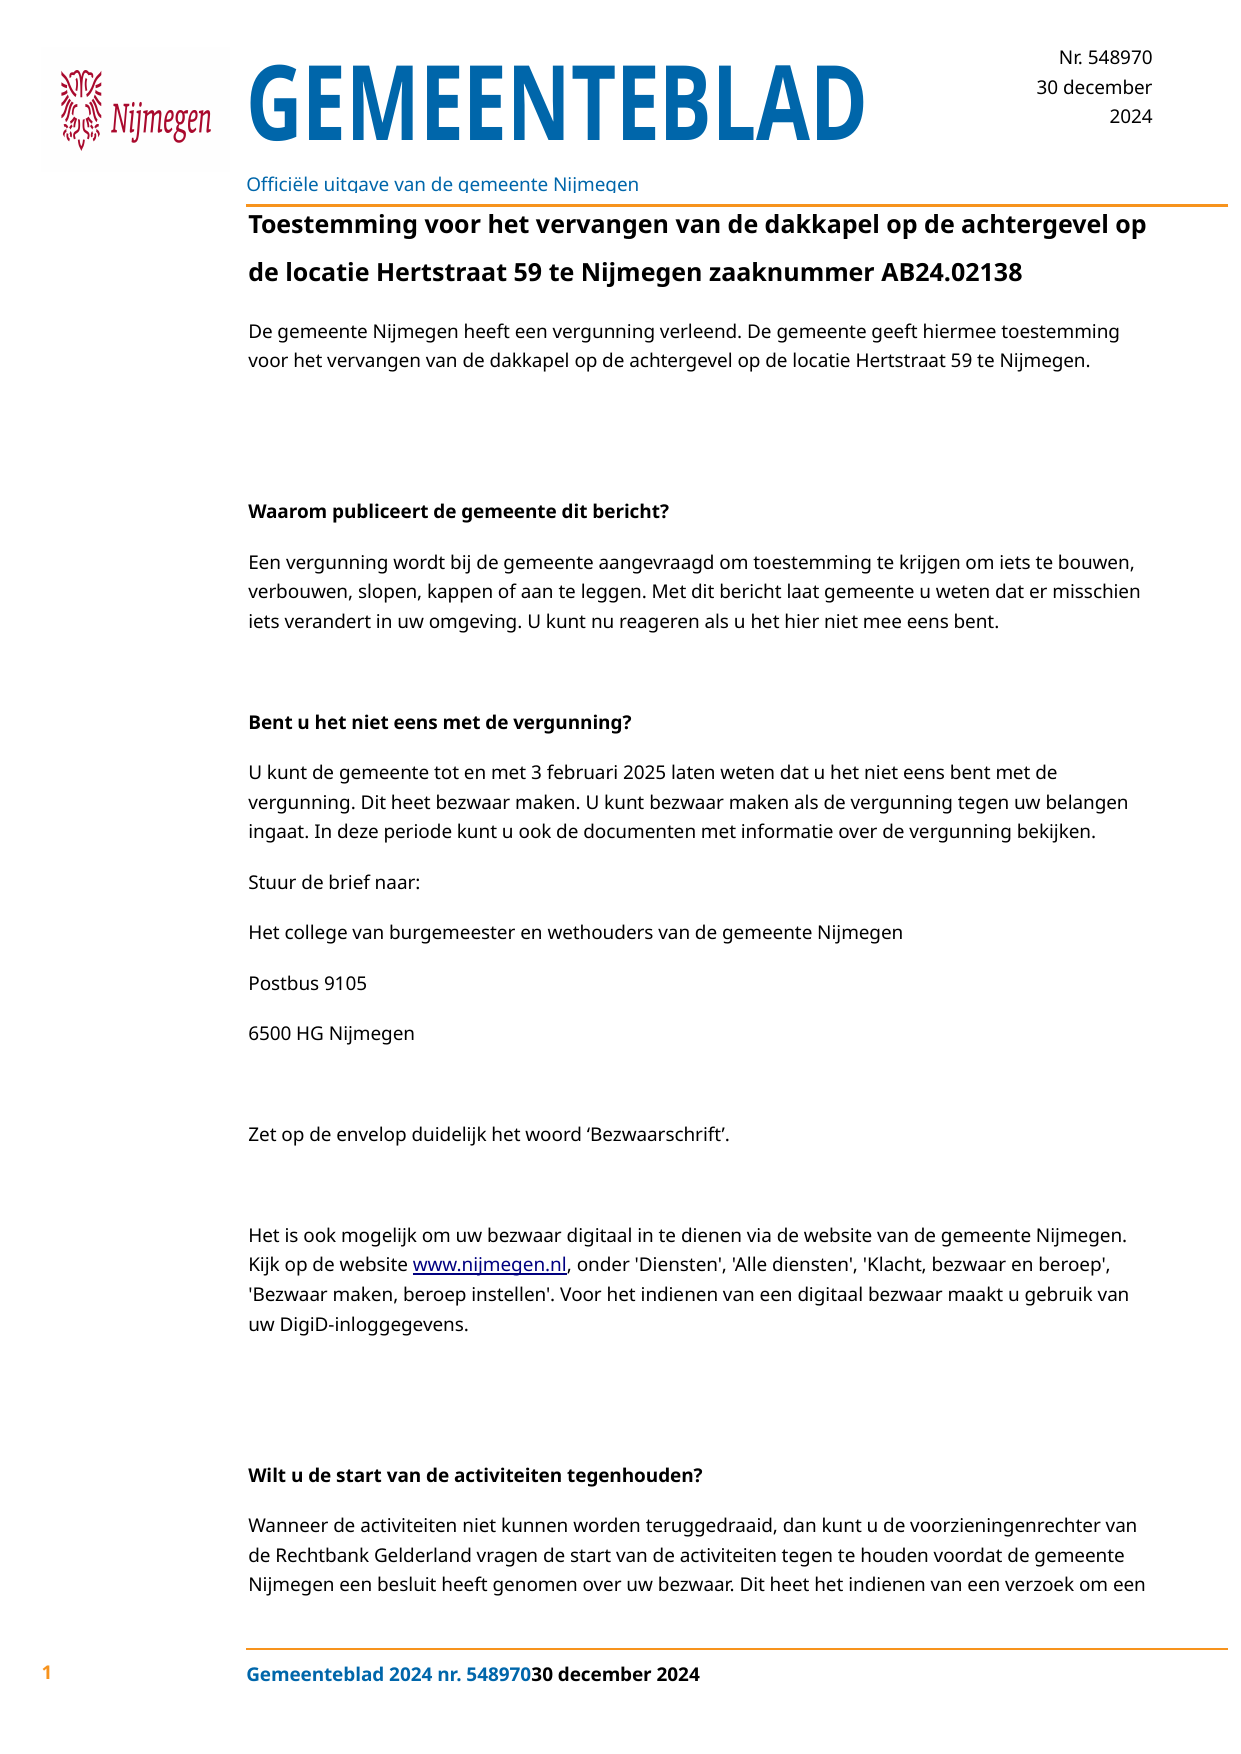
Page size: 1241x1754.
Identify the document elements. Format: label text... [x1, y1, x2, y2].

text Waarom publiceert de gemeente dit bericht? [248, 499, 1152, 524]
text Toestemming voor het vervangen van de dakkapel op de achtergevel op de locatie Hertstraat 59 te Nijmegen zaaknummer AB24.02138 [248, 207, 1152, 288]
text Wilt u de start van de activiteiten tegenhouden? [248, 1462, 1152, 1488]
text Bent u het niet eens met de vergunning? [248, 709, 1152, 735]
text Een vergunning wordt bij de gemeente aangevraagd om toestemming te krijgen om iets te bouwen, verbouwen, slopen, kappen of aan te leggen. Met dit bericht laat gemeente u weten dat er misschien iets verandert in uw omgeving. U kunt nu reageren als u het hier niet mee eens bent. [248, 549, 1152, 634]
text U kunt de gemeente tot en met 3 februari 2025 laten weten dat u het niet eens bent met de vergunning. Dit heet bezwaar maken. U kunt bezwaar maken als de vergunning tegen uw belangen ingaat. In deze periode kunt u ook de documenten met informatie over de vergunning bekijken. [248, 759, 1152, 844]
text Het is ook mogelijk om uw bezwaar digitaal in te dienen via de website van de gemeente Nijmegen. Kijk op de website www.nijmegen.nl, onder 'Diensten', 'Alle diensten', 'Klacht, bezwaar en beroep', 'Bezwaar maken, beroep instellen'. Voor het indienen van een digitaal bezwaar maakt u gebruik van uw DigiD-inloggegevens. [248, 1222, 1152, 1337]
picture [41, 47, 231, 172]
text Het college van burgemeester en wethouders van de gemeente Nijmegen [248, 919, 1152, 945]
text Wanneer de activiteiten niet kunnen worden teruggedraaid, dan kunt u de voorzieningenrechter van de Rechtbank Gelderland vragen de start van de activiteiten tegen te houden voordat de gemeente Nijmegen een besluit heeft genomen over uw bezwaar. Dit heet het indienen van een verzoek om een [248, 1512, 1152, 1597]
text Zet op de envelop duidelijk het woord ‘Bezwaarschrift’. [248, 1121, 1152, 1147]
text 6500 HG Nijmegen [248, 1020, 1152, 1046]
text Postbus 9105 [248, 970, 1152, 996]
text Stuur de brief naar: [248, 869, 1152, 895]
text De gemeente Nijmegen heeft een vergunning verleend. De gemeente geeft hiermee toestemming voor het vervangen van de dakkapel op de achtergevel op de locatie Hertstraat 59 te Nijmegen. [248, 318, 1152, 373]
